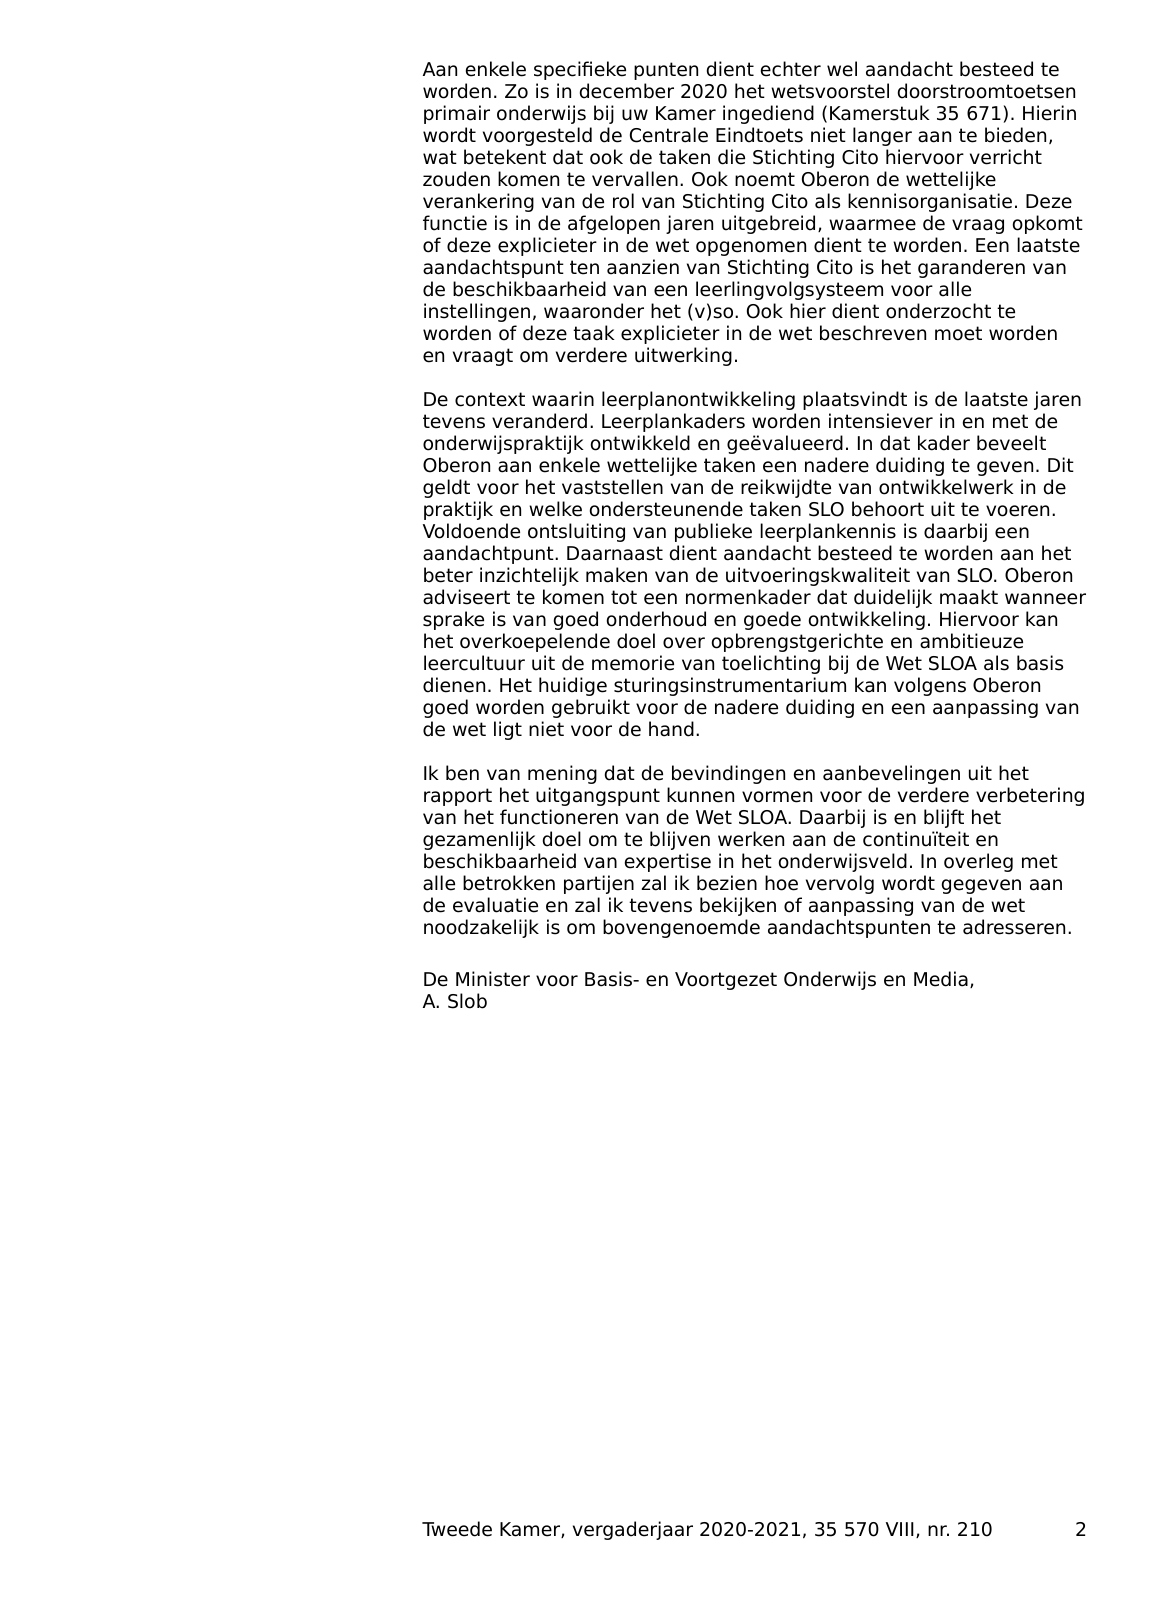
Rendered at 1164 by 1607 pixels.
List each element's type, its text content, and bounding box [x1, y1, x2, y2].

text De context waarin leerplanontwikkeling plaatsvindt is de laatste jaren tevens veranderd. Leerplankaders worden intensiever in en met de onderwijspraktijk ontwikkeld en geëvalueerd. In dat kader beveelt Oberon aan enkele wettelijke taken een nadere duiding te geven. Dit geldt voor het vaststellen van de reikwijdte van ontwikkelwerk in de praktijk en welke ondersteunende taken SLO behoort uit te voeren. Voldoende ontsluiting van publieke leerplankennis is daarbij een aandachtpunt. Daarnaast dient aandacht besteed te worden aan het beter inzichtelijk maken van de uitvoeringskwaliteit van SLO. Oberon adviseert te komen tot een normenkader dat duidelijk maakt wanneer sprake is van goed onderhoud en goede ontwikkeling. Hiervoor kan het overkoepelende doel over opbrengstgerichte en ambitieuze leercultuur uit de memorie van toelichting bij de Wet SLOA als basis dienen. Het huidige sturingsinstrumentarium kan volgens Oberon goed worden gebruikt voor de nadere duiding en een aanpassing van de wet ligt niet voor de hand. [422, 389, 1087, 741]
text Aan enkele specifieke punten dient echter wel aandacht besteed te worden. Zo is in december 2020 het wetsvoorstel doorstroomtoetsen primair onderwijs bij uw Kamer ingediend (Kamerstuk 35 671). Hierin wordt voorgesteld de Centrale Eindtoets niet langer aan te bieden, wat betekent dat ook de taken die Stichting Cito hiervoor verricht zouden komen te vervallen. Ook noemt Oberon de wettelijke verankering van de rol van Stichting Cito als kennisorganisatie. Deze functie is in de afgelopen jaren uitgebreid, waarmee de vraag opkomt of deze explicieter in de wet opgenomen dient te worden. Een laatste aandachtspunt ten aanzien van Stichting Cito is het garanderen van de beschikbaarheid van een leerlingvolgsysteem voor alle instellingen, waaronder het (v)so. Ook hier dient onderzocht te worden of deze taak explicieter in de wet beschreven moet worden en vraagt om verdere uitwerking. [422, 59, 1087, 367]
text De Minister voor Basis- en Voortgezet Onderwijs en Media, A. Slob [422, 969, 1087, 1013]
text Ik ben van mening dat de bevindingen en aanbevelingen uit het rapport het uitgangspunt kunnen vormen voor de verdere verbetering van het functioneren van de Wet SLOA. Daarbij is en blijft het gezamenlijk doel om te blijven werken aan de continuïteit en beschikbaarheid van expertise in het onderwijsveld. In overleg met alle betrokken partijen zal ik bezien hoe vervolg wordt gegeven aan de evaluatie en zal ik tevens bekijken of aanpassing van de wet noodzakelijk is om bovengenoemde aandachtspunten te adresseren. [422, 763, 1087, 939]
